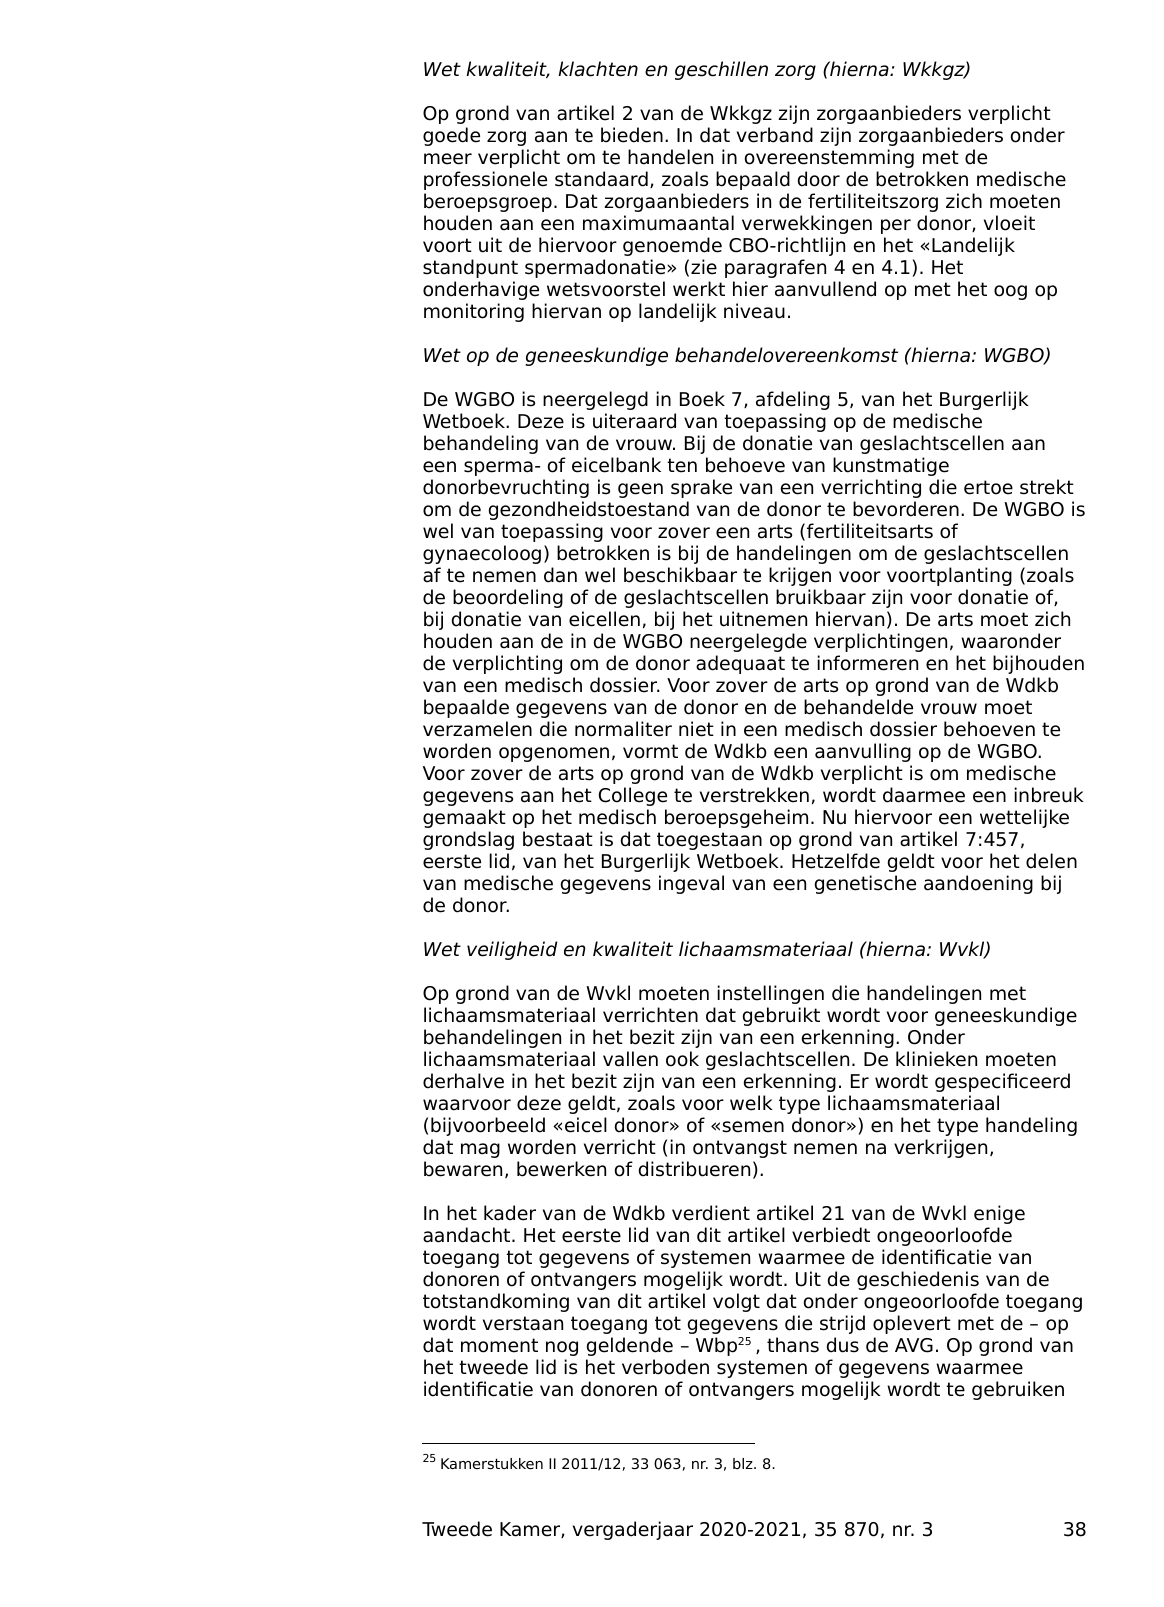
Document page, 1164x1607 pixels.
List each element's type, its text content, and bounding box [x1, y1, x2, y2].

text In het kader van de Wdkb verdient artikel 21 van de Wvkl enige aandacht. Het eerste lid van dit artikel verbiedt ongeoorloofde toegang tot gegevens of systemen waarmee de identificatie van donoren of ontvangers mogelijk wordt. Uit de geschiedenis van de totstandkoming van dit artikel volgt dat onder ongeoorloofde toegang wordt verstaan toegang tot gegevens die strijd oplevert met de – op dat moment nog geldende – Wbp, thans dus de AVG. Op grond van het tweede lid is het verboden systemen of gegevens waarmee identificatie van donoren of ontvangers mogelijk wordt te gebruiken [422, 1203, 1087, 1401]
text De WGBO is neergelegd in Boek 7, afdeling 5, van het Burgerlijk Wetboek. Deze is uiteraard van toepassing op de medische behandeling van de vrouw. Bij de donatie van geslachtscellen aan een sperma- of eicelbank ten behoeve van kunstmatige donorbevruchting is geen sprake van een verrichting die ertoe strekt om de gezondheidstoestand van de donor te bevorderen. De WGBO is wel van toepassing voor zover een arts (fertiliteitsarts of gynaecoloog) betrokken is bij de handelingen om de geslachtscellen af te nemen dan wel beschikbaar te krijgen voor voortplanting (zoals de beoordeling of de geslachtscellen bruikbaar zijn voor donatie of, bij donatie van eicellen, bij het uitnemen hiervan). De arts moet zich houden aan de in de WGBO neergelegde verplichtingen, waaronder de verplichting om de donor adequaat te informeren en het bijhouden van een medisch dossier. Voor zover de arts op grond van de Wdkb bepaalde gegevens van de donor en de behandelde vrouw moet verzamelen die normaliter niet in een medisch dossier behoeven te worden opgenomen, vormt de Wdkb een aanvulling op de WGBO. Voor zover de arts op grond van de Wdkb verplicht is om medische gegevens aan het College te verstrekken, wordt daarmee een inbreuk gemaakt op het medisch beroepsgeheim. Nu hiervoor een wettelijke grondslag bestaat is dat toegestaan op grond van artikel 7:457, eerste lid, van het Burgerlijk Wetboek. Hetzelfde geldt voor het delen van medische gegevens ingeval van een genetische aandoening bij de donor. [422, 389, 1087, 917]
subtitle Wet veiligheid en kwaliteit lichaamsmateriaal (hierna: Wvkl) [422, 939, 1087, 961]
text Kamerstukken II 2011/12, 33 063, nr. 3, blz. 8. [422, 1452, 1087, 1474]
subtitle Wet op de geneeskundige behandelovereenkomst (hierna: WGBO) [422, 345, 1087, 367]
text Op grond van artikel 2 van de Wkkgz zijn zorgaanbieders verplicht goede zorg aan te bieden. In dat verband zijn zorgaanbieders onder meer verplicht om te handelen in overeenstemming met de professionele standaard, zoals bepaald door de betrokken medische beroepsgroep. Dat zorgaanbieders in de fertiliteitszorg zich moeten houden aan een maximumaantal verwekkingen per donor, vloeit voort uit de hiervoor genoemde CBO-richtlijn en het «Landelijk standpunt spermadonatie» (zie paragrafen 4 en 4.1). Het onderhavige wetsvoorstel werkt hier aanvullend op met het oog op monitoring hiervan op landelijk niveau. [422, 103, 1087, 323]
subtitle Wet kwaliteit, klachten en geschillen zorg (hierna: Wkkgz) [422, 59, 1087, 81]
text Op grond van de Wvkl moeten instellingen die handelingen met lichaamsmateriaal verrichten dat gebruikt wordt voor geneeskundige behandelingen in het bezit zijn van een erkenning. Onder lichaamsmateriaal vallen ook geslachtscellen. De klinieken moeten derhalve in het bezit zijn van een erkenning. Er wordt gespecificeerd waarvoor deze geldt, zoals voor welk type lichaamsmateriaal (bijvoorbeeld «eicel donor» of «semen donor») en het type handeling dat mag worden verricht (in ontvangst nemen na verkrijgen, bewaren, bewerken of distribueren). [422, 983, 1087, 1181]
